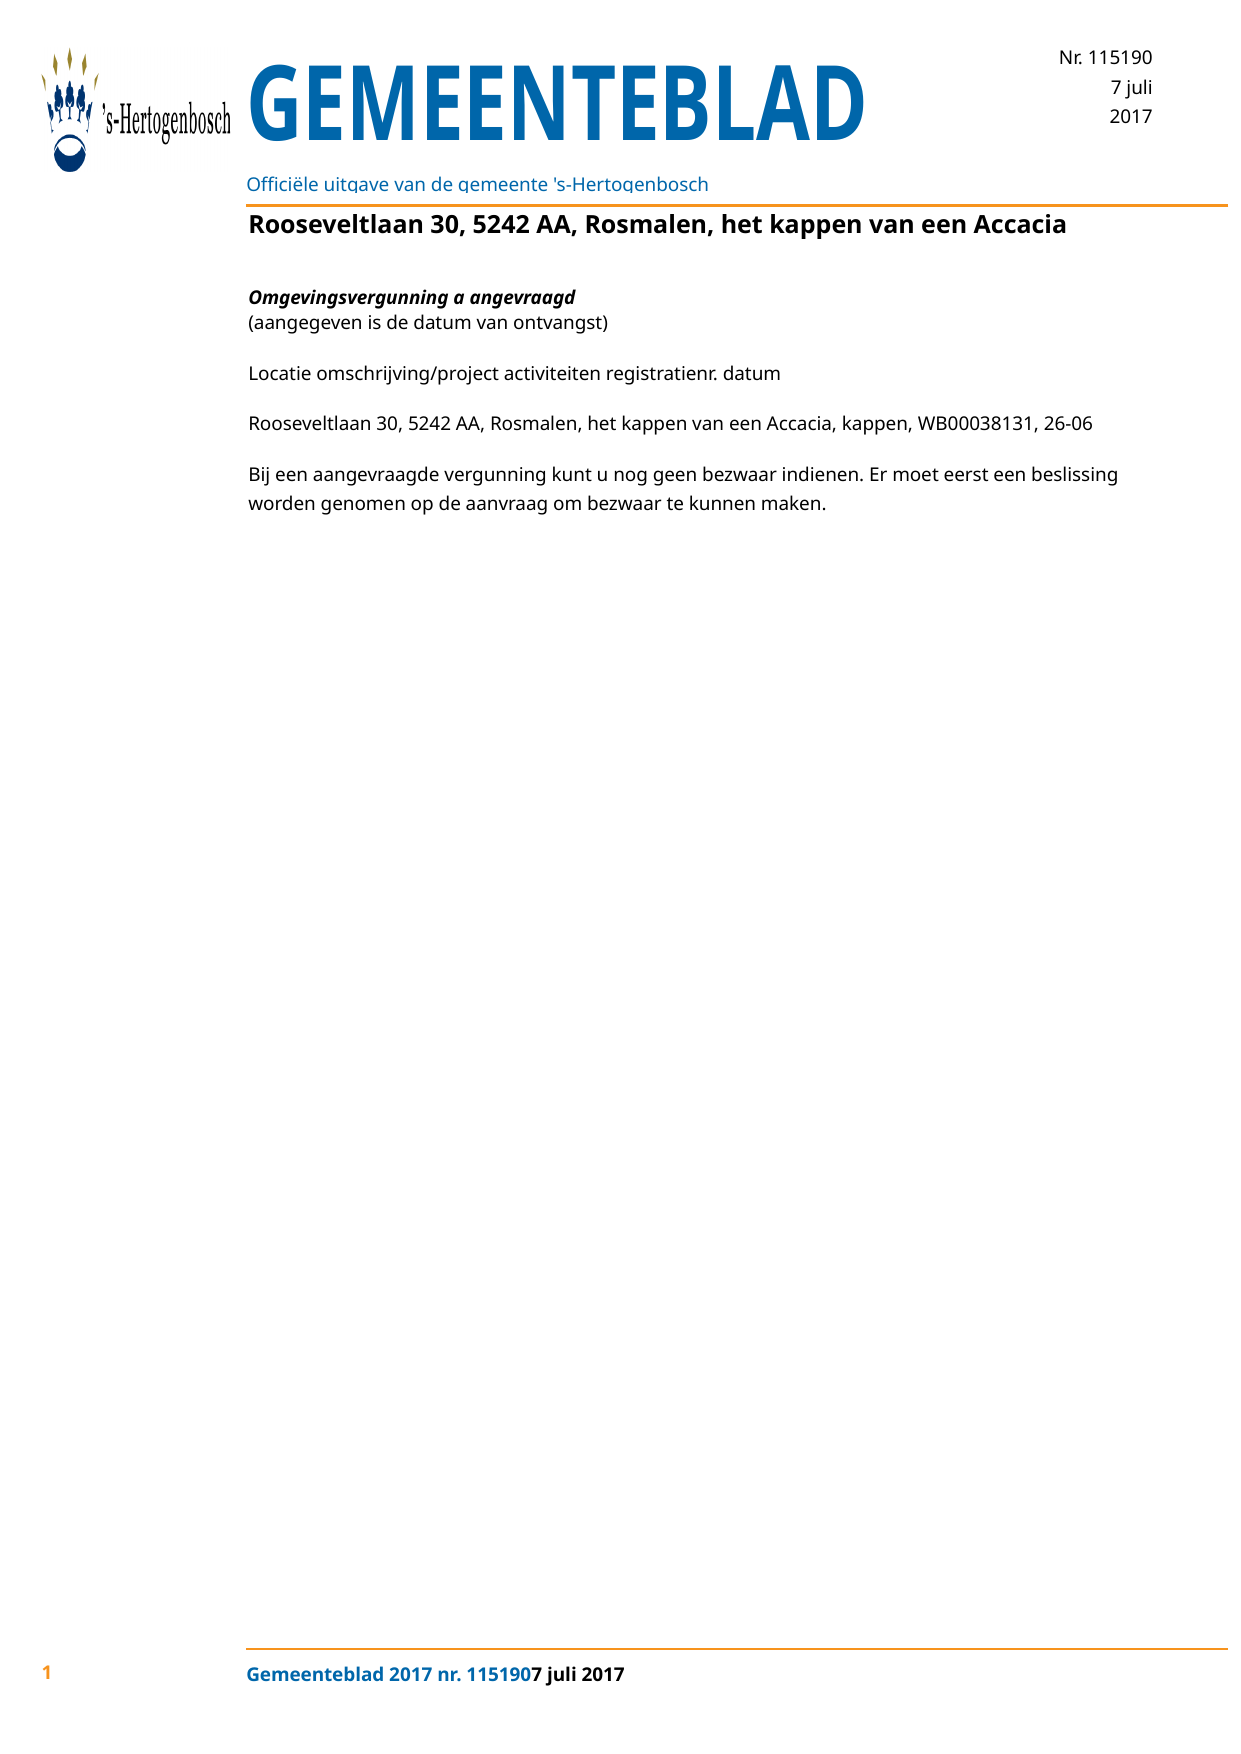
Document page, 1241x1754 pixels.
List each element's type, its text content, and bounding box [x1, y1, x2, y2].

text Rooseveltlaan 30, 5242 AA, Rosmalen, het kappen van een Accacia [248, 207, 1152, 241]
text Bij een aangevraagde vergunning kunt u nog geen bezwaar indienen. Er moet eerst een beslissing worden genomen op de aanvraag om bezwaar te kunnen maken. [248, 461, 1152, 516]
picture [41, 47, 231, 172]
text Omgevingsvergunning a angevraagd [248, 284, 1152, 309]
text Locatie omschrijving/project activiteiten registratienr. datum [248, 360, 1152, 386]
text Rooseveltlaan 30, 5242 AA, Rosmalen, het kappen van een Accacia, kappen, WB00038131, 26-06 [248, 410, 1152, 436]
text (aangegeven is de datum van ontvangst) [248, 309, 1152, 335]
